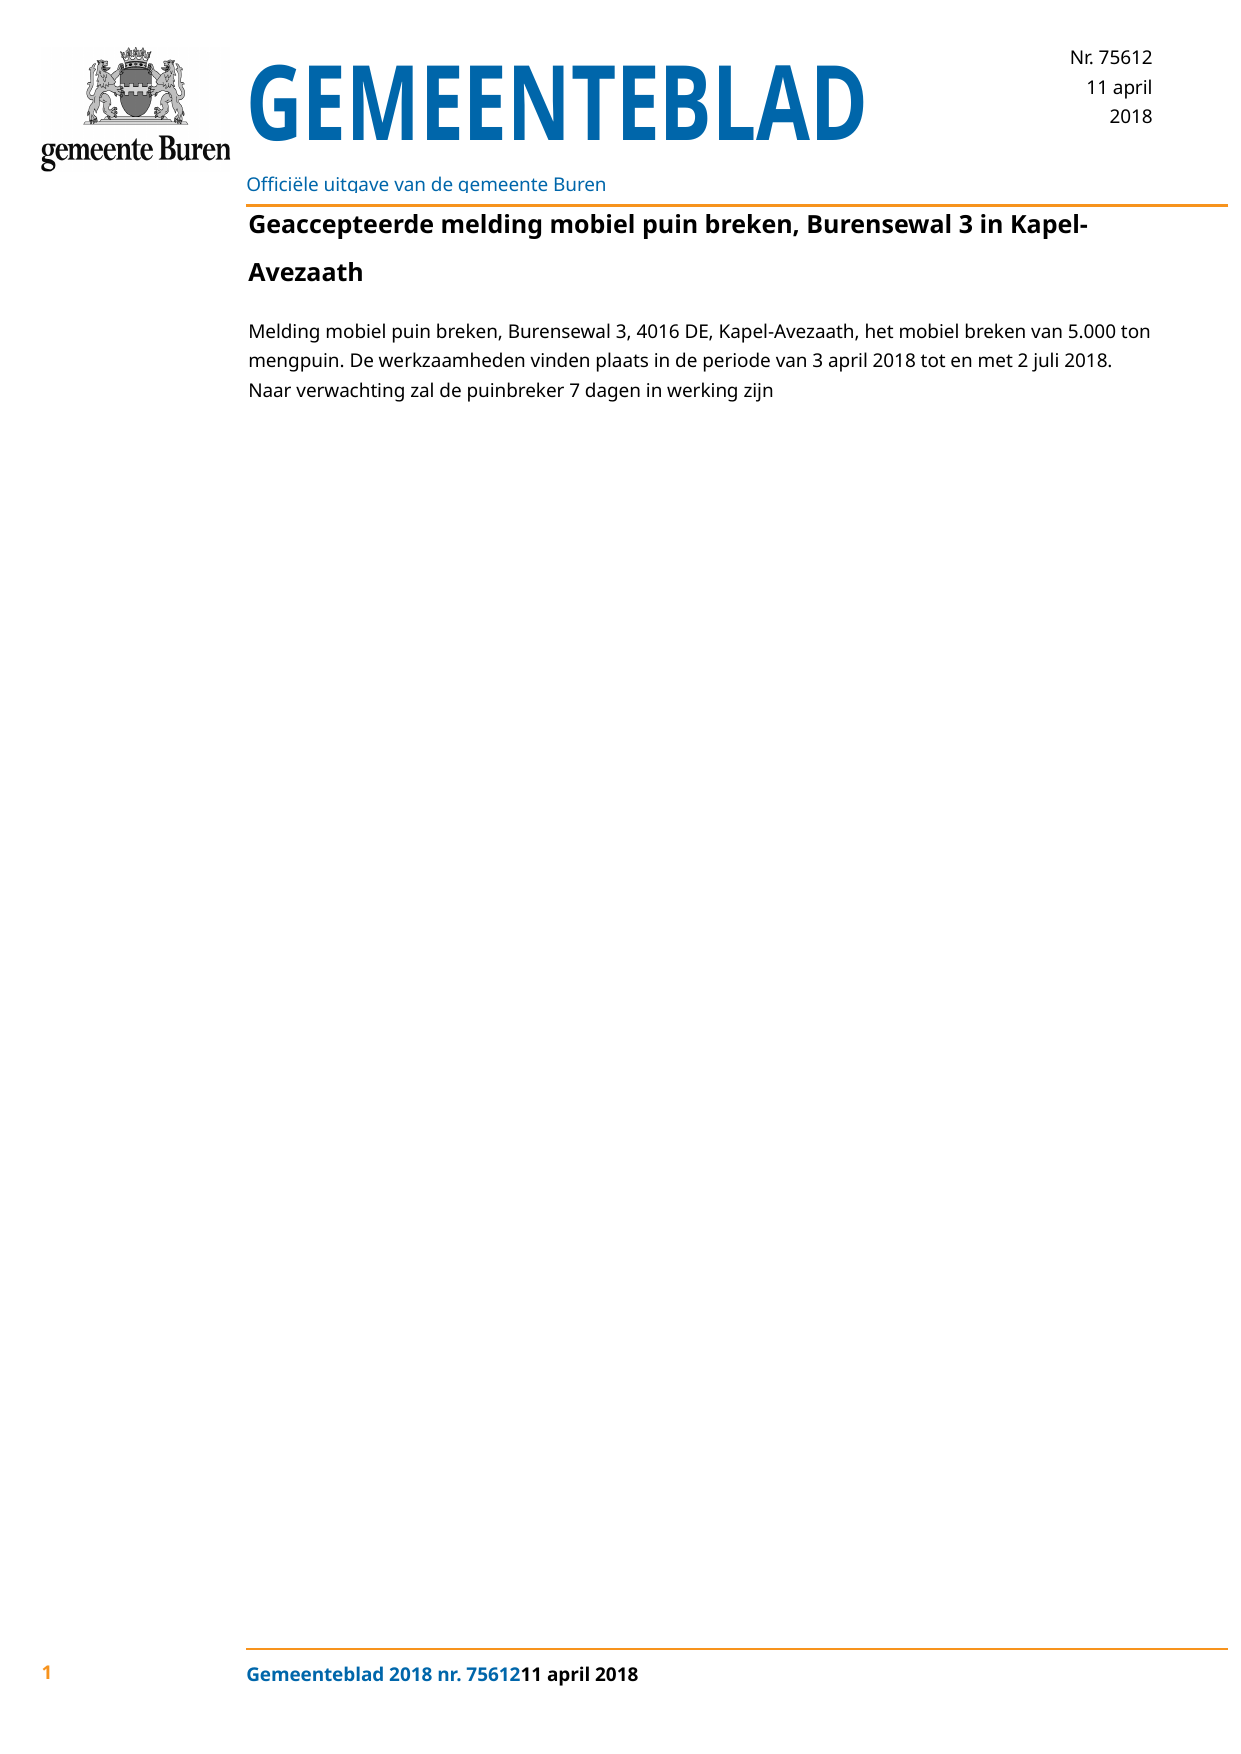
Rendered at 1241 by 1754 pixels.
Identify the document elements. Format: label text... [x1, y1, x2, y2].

text Melding mobiel puin breken, Burensewal 3, 4016 DE, Kapel-Avezaath, het mobiel breken van 5.000 ton mengpuin. De werkzaamheden vinden plaats in de periode van 3 april 2018 tot en met 2 juli 2018. Naar verwachting zal de puinbreker 7 dagen in werking zijn [248, 318, 1152, 403]
text Geaccepteerde melding mobiel puin breken, Burensewal 3 in Kapel-Avezaath [248, 207, 1152, 288]
picture [41, 47, 231, 172]
